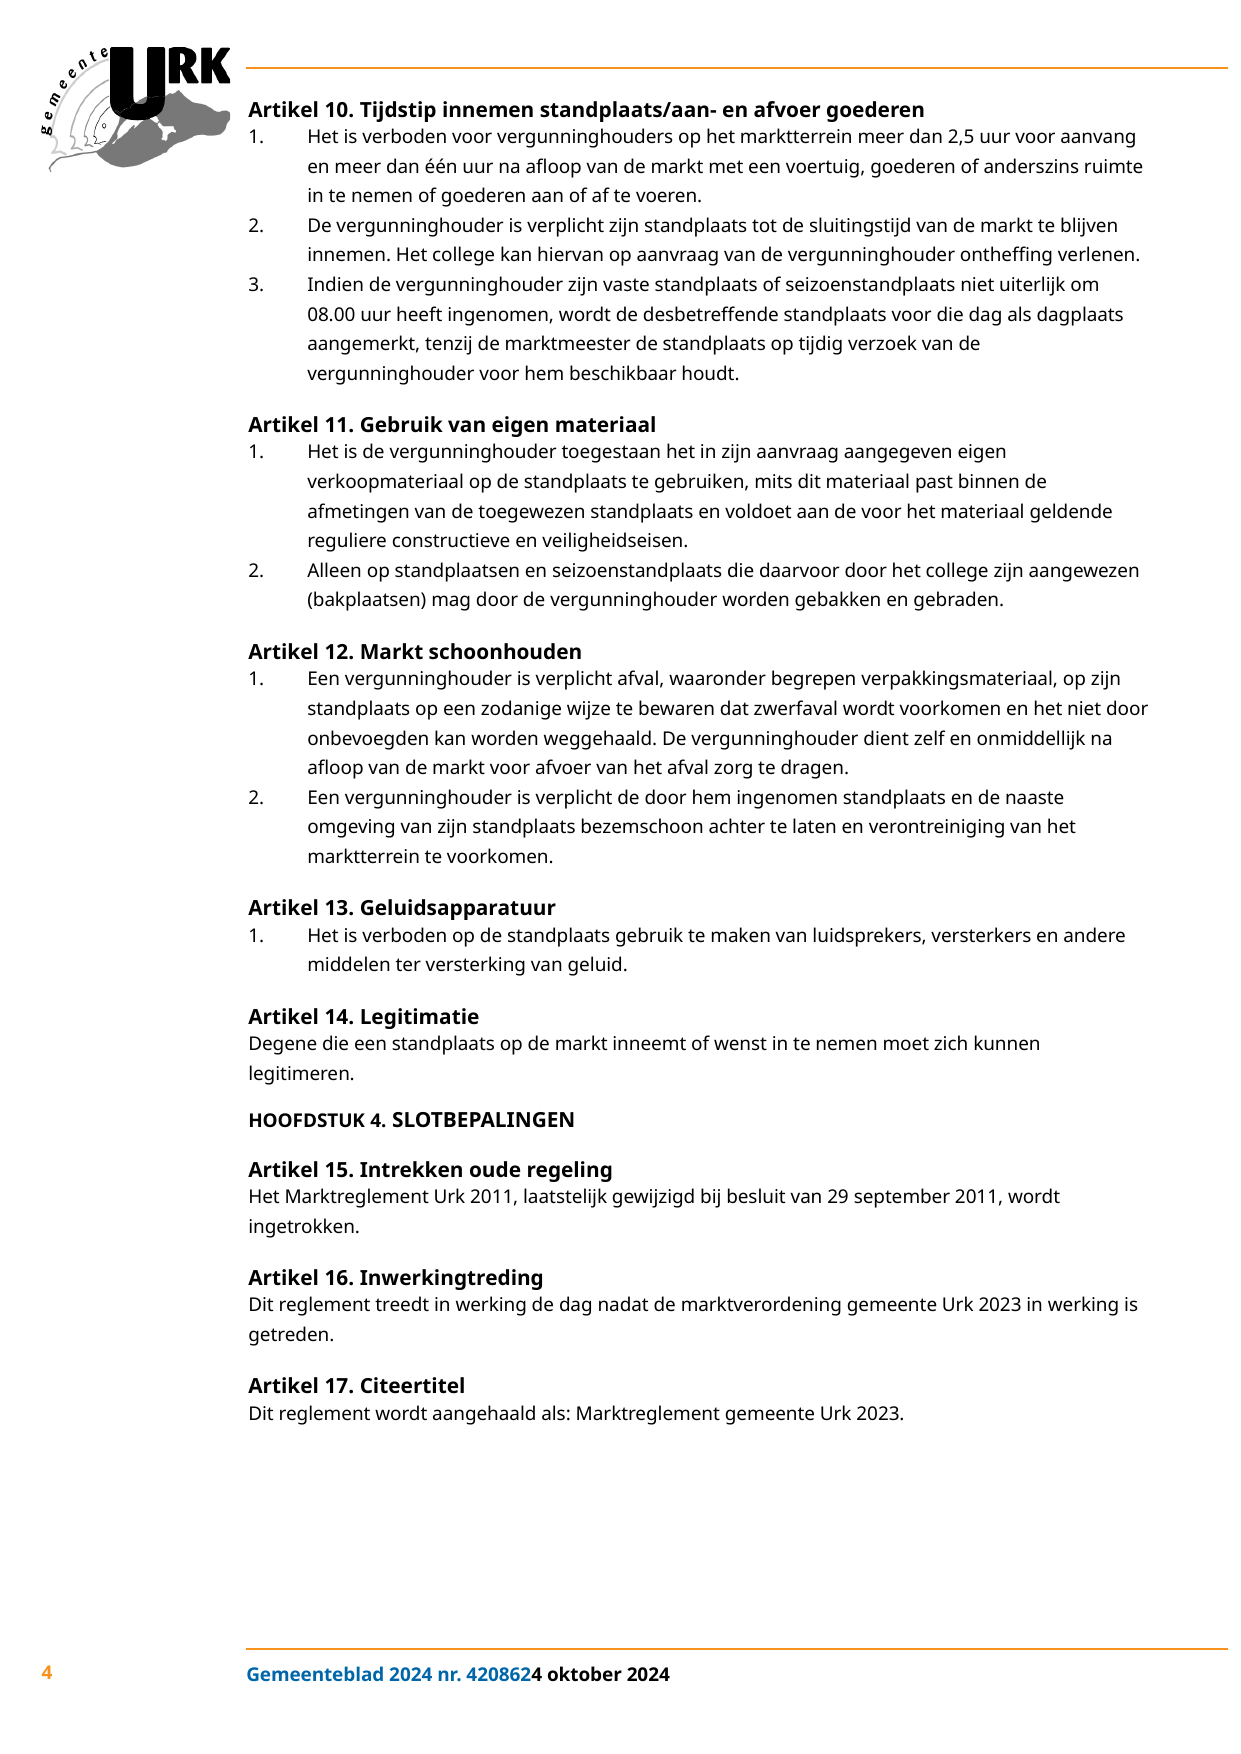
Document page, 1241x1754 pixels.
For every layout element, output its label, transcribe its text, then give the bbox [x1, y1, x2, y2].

text Artikel 14. Legitimatie [248, 1002, 1152, 1030]
text Dit reglement treedt in werking de dag nadat de marktverordening gemeente Urk 2023 in werking is getreden. [248, 1292, 1152, 1347]
list Alleen op standplaatsen en seizoenstandplaats die daarvoor door het college zijn aangewezen (bakplaatsen) mag door de vergunninghouder worden gebakken en gebraden. [248, 557, 1152, 612]
list Een vergunninghouder is verplicht de door hem ingenomen standplaats en de naaste omgeving van zijn standplaats bezemschoon achter te laten en verontreiniging van het marktterrein te voorkomen. [248, 784, 1152, 869]
list De vergunninghouder is verplicht zijn standplaats tot de sluitingstijd van de markt te blijven innemen. Het college kan hiervan op aanvraag van de vergunninghouder ontheffing verlenen. [248, 212, 1152, 267]
list Het is verboden voor vergunninghouders op het marktterrein meer dan 2,5 uur voor aanvang en meer dan één uur na afloop van de markt met een voertuig, goederen of anderszins ruimte in te nemen of goederen aan of af te voeren. [248, 123, 1152, 208]
text Artikel 12. Markt schoonhouden [248, 637, 1152, 666]
picture [41, 47, 231, 172]
text Dit reglement wordt aangehaald als: Marktreglement gemeente Urk 2023. [248, 1400, 1152, 1426]
text Artikel 10. Tijdstip innemen standplaats/aan- en afvoer goederen [248, 95, 1152, 123]
text Artikel 11. Gebruik van eigen materiaal [248, 410, 1152, 439]
text Artikel 13. Geluidsapparatuur [248, 893, 1152, 922]
list Indien de vergunninghouder zijn vaste standplaats of seizoenstandplaats niet uiterlijk om 08.00 uur heeft ingenomen, wordt de desbetreffende standplaats voor die dag als dagplaats aangemerkt, tenzij de marktmeester de standplaats op tijdig verzoek van de vergunninghouder voor hem beschikbaar houdt. [248, 271, 1152, 386]
text Artikel 17. Citeertitel [248, 1372, 1152, 1400]
text Artikel 16. Inwerkingtreding [248, 1263, 1152, 1292]
list Het is verboden op de standplaats gebruik te maken van luidsprekers, versterkers en andere middelen ter versterking van geluid. [248, 922, 1152, 977]
text HOOFDSTUK 4. SLOTBEPALINGEN [248, 1106, 1152, 1134]
text Het Marktreglement Urk 2011, laatstelijk gewijzigd bij besluit van 29 september 2011, wordt ingetrokken. [248, 1183, 1152, 1238]
list Het is de vergunninghouder toegestaan het in zijn aanvraag aangegeven eigen verkoopmateriaal op de standplaats te gebruiken, mits dit materiaal past binnen de afmetingen van de toegewezen standplaats en voldoet aan de voor het materiaal geldende reguliere constructieve en veiligheidseisen. [248, 439, 1152, 553]
text Artikel 15. Intrekken oude regeling [248, 1155, 1152, 1183]
text Degene die een standplaats op de markt inneemt of wenst in te nemen moet zich kunnen legitimeren. [248, 1030, 1152, 1086]
list Een vergunninghouder is verplicht afval, waaronder begrepen verpakkingsmateriaal, op zijn standplaats op een zodanige wijze te bewaren dat zwerfaval wordt voorkomen en het niet door onbevoegden kan worden weggehaald. De vergunninghouder dient zelf en onmiddellijk na afloop van de markt voor afvoer van het afval zorg te dragen. [248, 666, 1152, 780]
